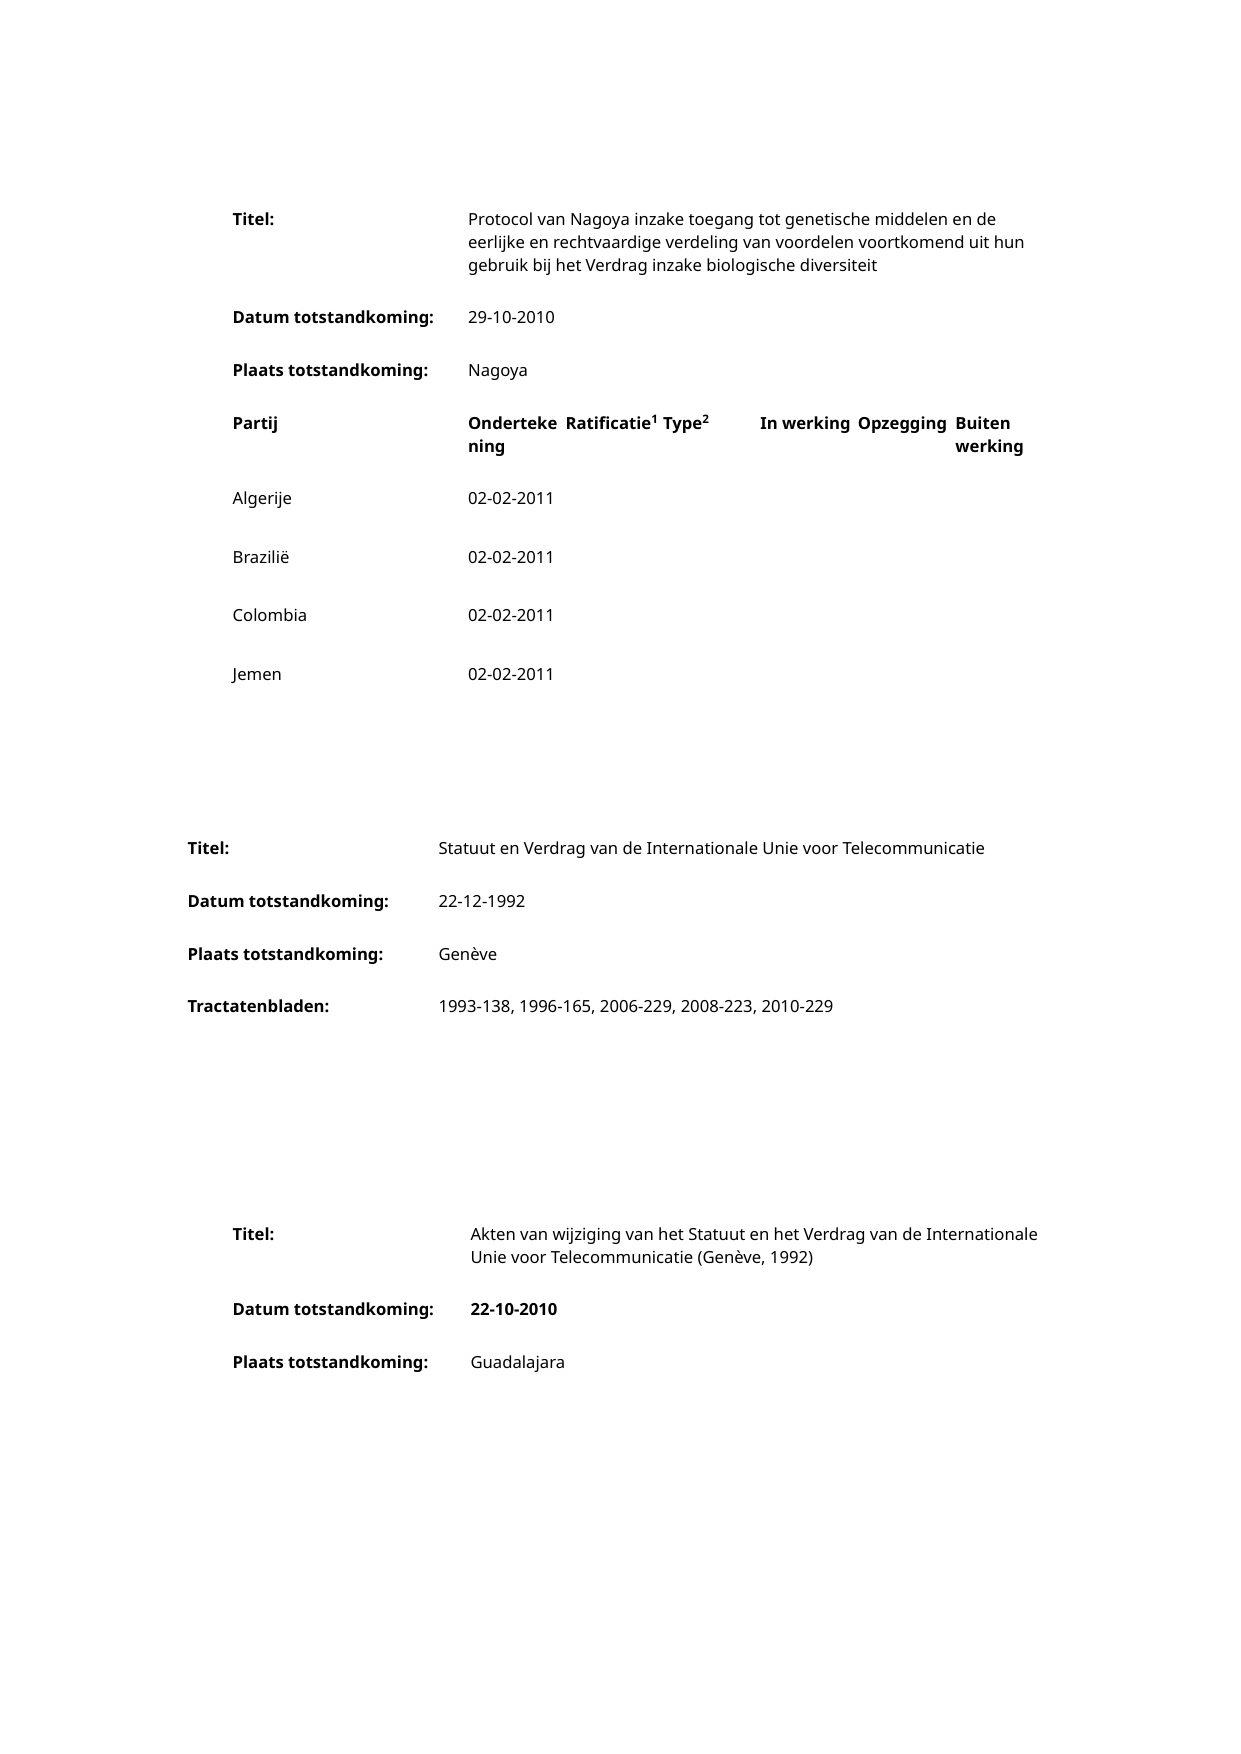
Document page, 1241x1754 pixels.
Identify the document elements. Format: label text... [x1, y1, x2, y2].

table_cell Plaats totstandkoming: [188, 943, 438, 995]
table_cell Jemen [233, 662, 468, 721]
table_cell [955, 662, 1053, 721]
table_cell 02-02-2011 [468, 604, 565, 662]
table_cell 02-02-2011 [468, 662, 565, 721]
table_cell [663, 545, 760, 604]
table_cell 22-10-2010 [470, 1298, 1053, 1351]
table_cell [188, 1048, 1053, 1106]
table_cell Brazilië [233, 545, 468, 604]
table_header Statuut en Verdrag van de Internationale Unie voor Telecommunicatie [438, 837, 1053, 890]
table_cell Type2 [663, 411, 760, 487]
table_cell Datum totstandkoming: [233, 1298, 470, 1351]
table_cell Partij [233, 411, 468, 487]
table_header Titel: [233, 208, 468, 306]
table_cell Genève [438, 943, 1053, 995]
table_cell [565, 545, 663, 604]
table_cell Algerije [233, 487, 468, 545]
table_header Akten van wijziging van het Statuut en het Verdrag van de Internationale Unie voor Telecommunicatie (Genève, 1992) [470, 1223, 1053, 1298]
table_header Protocol van Nagoya inzake toegang tot genetische middelen en de eerlijke en rechtvaardige verdeling van voordelen voortkomend uit hun gebruik bij het Verdrag inzake biologische diversiteit [468, 208, 1053, 306]
table_cell [858, 545, 955, 604]
table_cell [858, 604, 955, 662]
table_cell [858, 662, 955, 721]
table_cell [663, 604, 760, 662]
table_cell [858, 487, 955, 545]
table_cell 22-12-1992 [438, 890, 1053, 942]
table_cell [565, 604, 663, 662]
table_cell Datum totstandkoming: [188, 890, 438, 942]
table_cell 1993-138, 1996-165, 2006-229, 2008-223, 2010-229 [438, 995, 1053, 1048]
table_cell [955, 487, 1053, 545]
table_cell Ondertekening [468, 411, 565, 487]
table_cell [565, 662, 663, 721]
table_cell 02-02-2011 [468, 545, 565, 604]
table_cell Plaats totstandkoming: [233, 359, 468, 411]
table_cell 29-10-2010 [468, 306, 1053, 359]
table_cell [233, 1404, 1053, 1462]
table_cell Datum totstandkoming: [233, 306, 468, 359]
table_cell [760, 545, 858, 604]
table_cell [565, 487, 663, 545]
table_cell Colombia [233, 604, 468, 662]
table_cell [955, 604, 1053, 662]
table_cell 02-02-2011 [468, 487, 565, 545]
table_cell [760, 662, 858, 721]
table_cell Nagoya [468, 359, 1053, 411]
table_cell [955, 545, 1053, 604]
table_header Titel: [233, 1223, 470, 1298]
table_cell Ratificatie1 [565, 411, 663, 487]
table_cell Opzegging [858, 411, 955, 487]
table_cell [663, 487, 760, 545]
table_cell [663, 662, 760, 721]
table_cell [760, 487, 858, 545]
table_cell In werking [760, 411, 858, 487]
table_cell Tractatenbladen: [188, 995, 438, 1048]
table_cell Guadalajara [470, 1351, 1053, 1403]
table_cell Plaats totstandkoming: [233, 1351, 470, 1403]
table_cell [760, 604, 858, 662]
table_header Titel: [188, 837, 438, 890]
table_cell Buiten werking [955, 411, 1053, 487]
